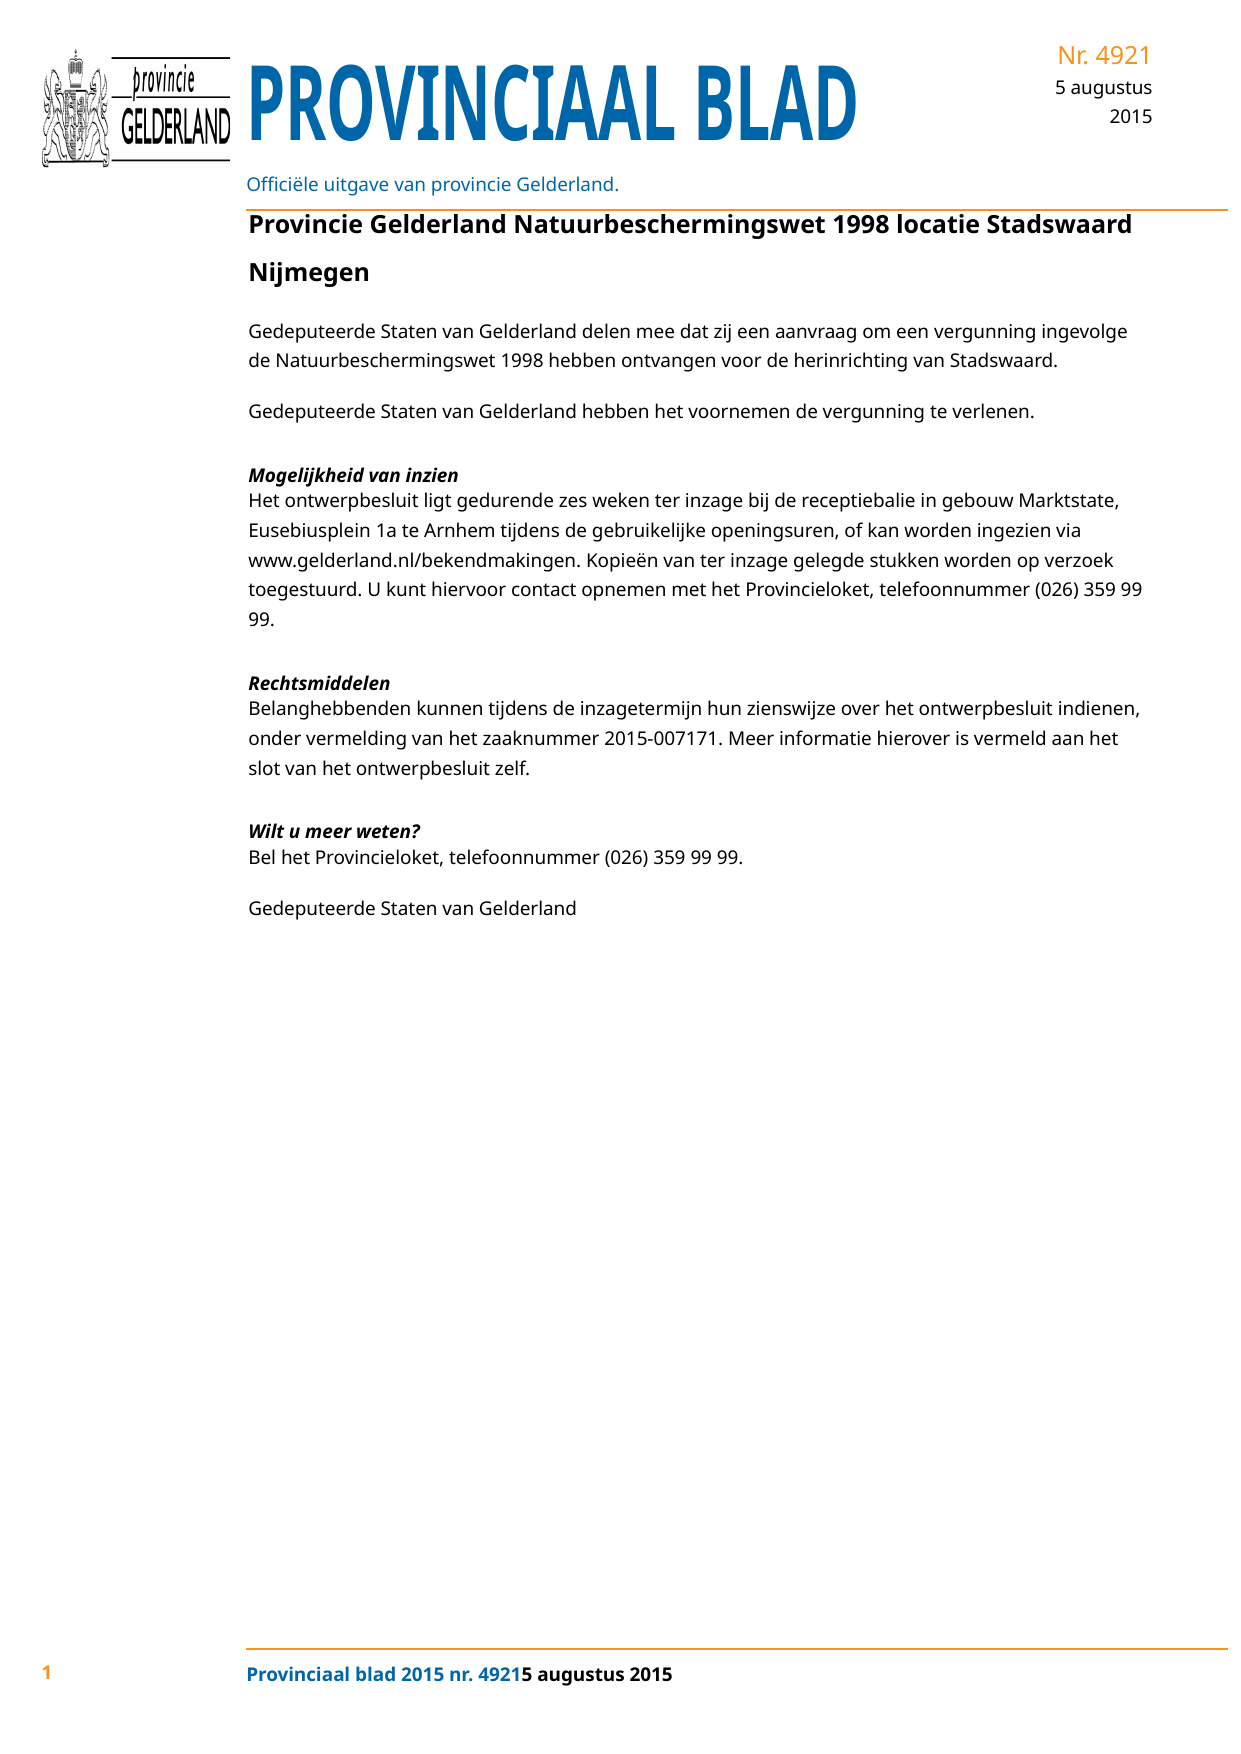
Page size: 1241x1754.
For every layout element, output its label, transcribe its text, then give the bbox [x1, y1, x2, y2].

text Gedeputeerde Staten van Gelderland delen mee dat zij een aanvraag om een vergunning ingevolge de Natuurbeschermingswet 1998 hebben ontvangen voor de herinrichting van Stadswaard. [248, 318, 1152, 373]
text Bel het Provincieloket, telefoonnummer (026) 359 99 99. [248, 844, 1152, 870]
text Het ontwerpbesluit ligt gedurende zes weken ter inzage bij de receptiebalie in gebouw Marktstate, Eusebiusplein 1a te Arnhem tijdens de gebruikelijke openingsuren, of kan worden ingezien via www.gelderland.nl/bekendmakingen. Kopieën van ter inzage gelegde stukken worden op verzoek toegestuurd. U kunt hiervoor contact opnemen met het Provincieloket, telefoonnummer (026) 359 99 99. [248, 488, 1152, 632]
picture [41, 47, 231, 172]
text Rechtsmiddelen [248, 670, 1152, 696]
text Wilt u meer weten? [248, 819, 1152, 844]
text Gedeputeerde Staten van Gelderland [248, 895, 1152, 921]
text Mogelijkheid van inzien [248, 462, 1152, 488]
text Provincie Gelderland Natuurbeschermingswet 1998 locatie Stadswaard Nijmegen [248, 211, 1152, 288]
text Gedeputeerde Staten van Gelderland hebben het voornemen de vergunning te verlenen. [248, 398, 1152, 424]
text Belanghebbenden kunnen tijdens de inzagetermijn hun zienswijze over het ontwerpbesluit indienen, onder vermelding van het zaaknummer 2015-007171. Meer informatie hierover is vermeld aan het slot van het ontwerpbesluit zelf. [248, 696, 1152, 781]
